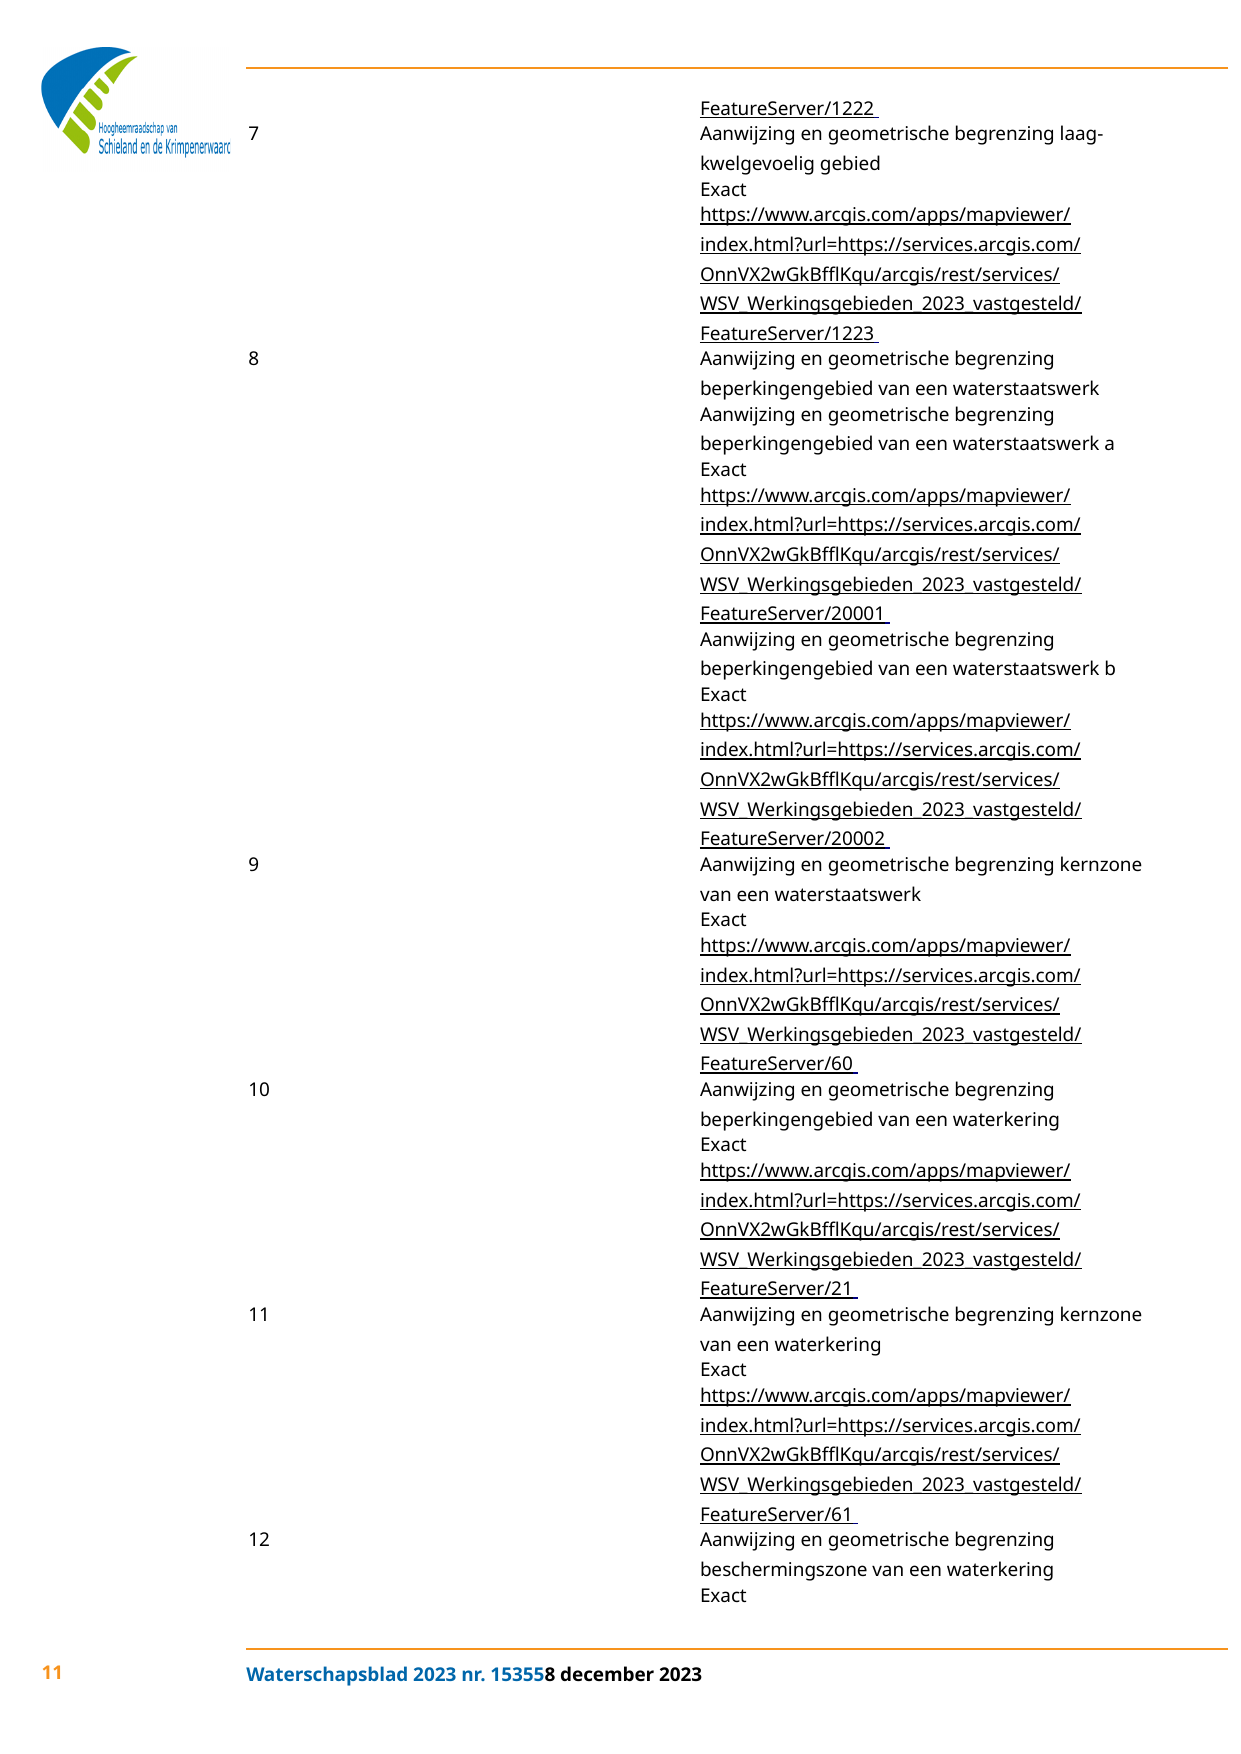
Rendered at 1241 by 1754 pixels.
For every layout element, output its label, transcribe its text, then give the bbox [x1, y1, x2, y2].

table_cell Exact [700, 176, 1152, 202]
table_cell Exact [700, 456, 1152, 482]
table_cell Aanwijzing en geometrische begrenzing beperkingengebied van een waterstaatswerk [700, 346, 1152, 401]
table_cell https://www.arcgis.com/apps/mapviewer/index.html?url=https://services.arcgis.com/OnnVX2wGkBfflKqu/arcgis/rest/services/WSV_Werkingsgebieden_2023_vastgesteld/FeatureServer/61 [700, 1383, 1152, 1526]
table_cell https://www.arcgis.com/apps/mapviewer/index.html?url=https://services.arcgis.com/OnnVX2wGkBfflKqu/arcgis/rest/services/WSV_Werkingsgebieden_2023_vastgesteld/FeatureServer/60 [700, 932, 1152, 1076]
picture [41, 47, 231, 172]
table_cell Exact [700, 906, 1152, 932]
table_cell Aanwijzing en geometrische begrenzing kernzone van een waterkering [700, 1301, 1152, 1357]
table_cell 7 [248, 121, 700, 346]
table_cell [248, 401, 700, 626]
table_cell https://www.arcgis.com/apps/mapviewer/index.html?url=https://services.arcgis.com/OnnVX2wGkBfflKqu/arcgis/rest/services/WSV_Werkingsgebieden_2023_vastgesteld/FeatureServer/1223 [700, 202, 1152, 346]
table_cell Exact [700, 681, 1152, 707]
table_cell 12 [248, 1526, 700, 1607]
table_cell 9 [248, 851, 700, 1076]
table_cell https://www.arcgis.com/apps/mapviewer/index.html?url=https://services.arcgis.com/OnnVX2wGkBfflKqu/arcgis/rest/services/WSV_Werkingsgebieden_2023_vastgesteld/FeatureServer/20001 [700, 482, 1152, 626]
table_cell Aanwijzing en geometrische begrenzing kernzone van een waterstaatswerk [700, 851, 1152, 906]
table_cell [248, 626, 700, 851]
table_cell Aanwijzing en geometrische begrenzing beperkingengebied van een waterstaatswerk a [700, 401, 1152, 456]
table_cell Aanwijzing en geometrische begrenzing beperkingengebied van een waterstaatswerk b [700, 626, 1152, 681]
table_cell Exact [700, 1582, 1152, 1607]
table_cell https://www.arcgis.com/apps/mapviewer/index.html?url=https://services.arcgis.com/OnnVX2wGkBfflKqu/arcgis/rest/services/WSV_Werkingsgebieden_2023_vastgesteld/FeatureServer/20002 [700, 707, 1152, 851]
table_cell https://www.arcgis.com/apps/mapviewer/index.html?url=https://services.arcgis.com/OnnVX2wGkBfflKqu/arcgis/rest/services/WSV_Werkingsgebieden_2023_vastgesteld/FeatureServer/21 [700, 1157, 1152, 1301]
table_cell FeatureServer/1222 [700, 95, 1152, 121]
table_cell [248, 95, 700, 121]
table_cell Aanwijzing en geometrische begrenzing beschermingszone van een waterkering [700, 1526, 1152, 1582]
table_cell Aanwijzing en geometrische begrenzing beperkingengebied van een waterkering [700, 1076, 1152, 1132]
table_cell Exact [700, 1357, 1152, 1382]
table_cell 10 [248, 1076, 700, 1301]
table_cell Exact [700, 1132, 1152, 1157]
table_cell 11 [248, 1301, 700, 1526]
table_cell Aanwijzing en geometrische begrenzing laag-kwelgevoelig gebied [700, 121, 1152, 176]
table_cell 8 [248, 346, 700, 401]
